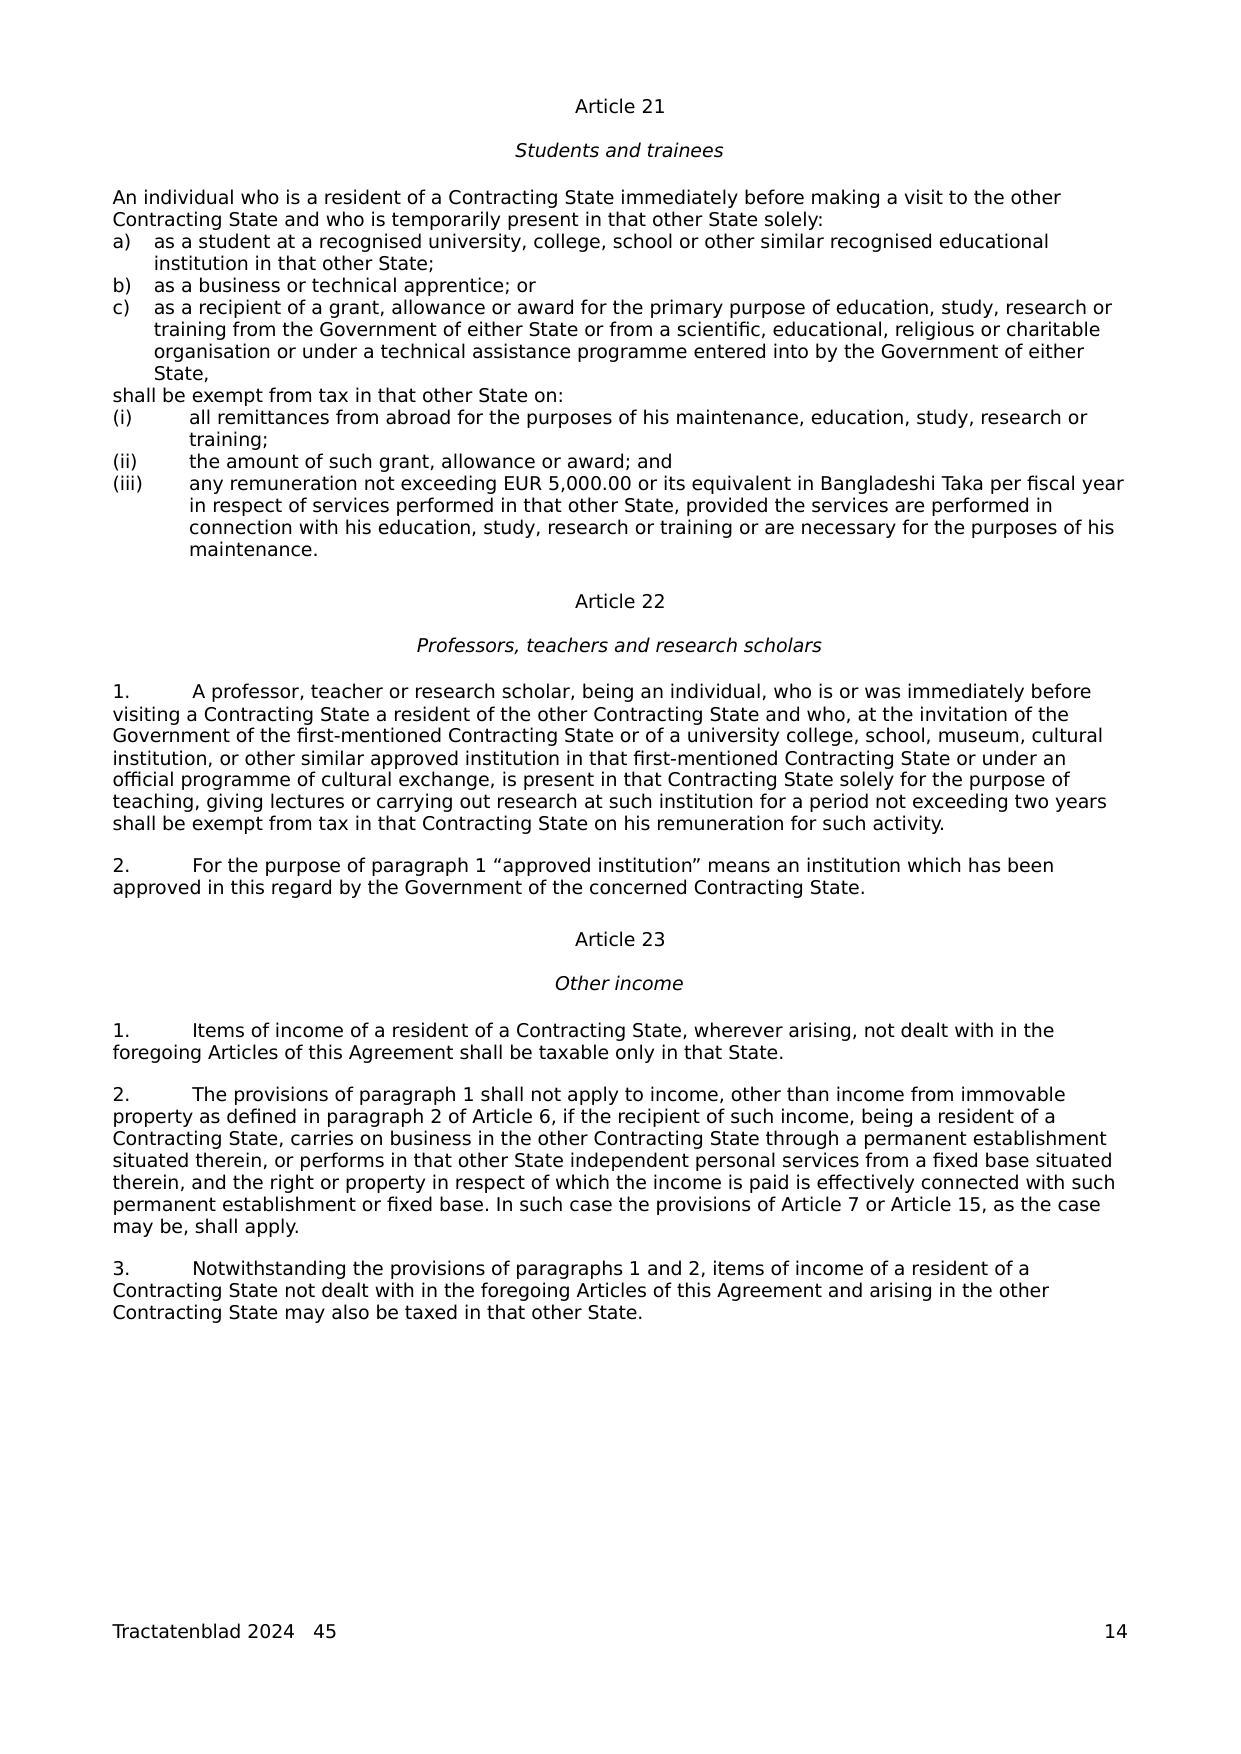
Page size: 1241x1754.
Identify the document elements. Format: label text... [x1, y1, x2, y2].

subtitle Article 22 Professors, teachers and research scholars [112, 591, 1128, 656]
subtitle Article 21 Students and trainees [112, 96, 1128, 162]
text 2. The provisions of paragraph 1 shall not apply to income, other than income from immovable property as defined in paragraph 2 of Article 6, if the recipient of such income, being a resident of a Contracting State, carries on business in the other Contracting State through a permanent establishment situated therein, or performs in that other State independent personal services from a fixed base situated therein, and the right or property in respect of which the income is paid is effectively connected with such permanent establishment or fixed base. In such case the provisions of Article 7 or Article 15, as the case may be, shall apply. [112, 1084, 1128, 1238]
text 1. Items of income of a resident of a Contracting State, wherever arising, not dealt with in the foregoing Articles of this Agreement shall be taxable only in that State. [112, 1020, 1128, 1064]
text (ii) the amount of such grant, allowance or award; and [112, 451, 1128, 473]
text shall be exempt from tax in that other State on: [112, 385, 1128, 407]
text 3. Notwithstanding the provisions of paragraphs 1 and 2, items of income of a resident of a Contracting State not dealt with in the foregoing Articles of this Agreement and arising in the other Contracting State may also be taxed in that other State. [112, 1258, 1128, 1324]
text 2. For the purpose of paragraph 1 “approved institution” means an institution which has been approved in this regard by the Government of the concerned Contracting State. [112, 855, 1128, 899]
text b) as a business or technical apprentice; or [112, 275, 1128, 297]
text a) as a student at a recognised university, college, school or other similar recognised educational institution in that other State; [112, 231, 1128, 275]
subtitle Article 23 Other income [112, 929, 1128, 995]
text c) as a recipient of a grant, allowance or award for the primary purpose of education, study, research or training from the Government of either State or from a scientific, educational, religious or charitable organisation or under a technical assistance programme entered into by the Government of either State, [112, 297, 1128, 385]
text (i) all remittances from abroad for the purposes of his maintenance, education, study, research or training; [112, 407, 1128, 451]
text (iii) any remuneration not exceeding EUR 5,000.00 or its equivalent in Bangladeshi Taka per fiscal year in respect of services performed in that other State, provided the services are performed in connection with his education, study, research or training or are necessary for the purposes of his maintenance. [112, 473, 1128, 561]
text An individual who is a resident of a Contracting State immediately before making a visit to the other Contracting State and who is temporarily present in that other State solely: [112, 187, 1128, 231]
text 1. A professor, teacher or research scholar, being an individual, who is or was immediately before visiting a Contracting State a resident of the other Contracting State and who, at the invitation of the Government of the first-mentioned Contracting State or of a university college, school, museum, cultural institution, or other similar approved institution in that first-mentioned Contracting State or under an official programme of cultural exchange, is present in that Contracting State solely for the purpose of teaching, giving lectures or carrying out research at such institution for a period not exceeding two years shall be exempt from tax in that Contracting State on his remuneration for such activity. [112, 681, 1128, 835]
